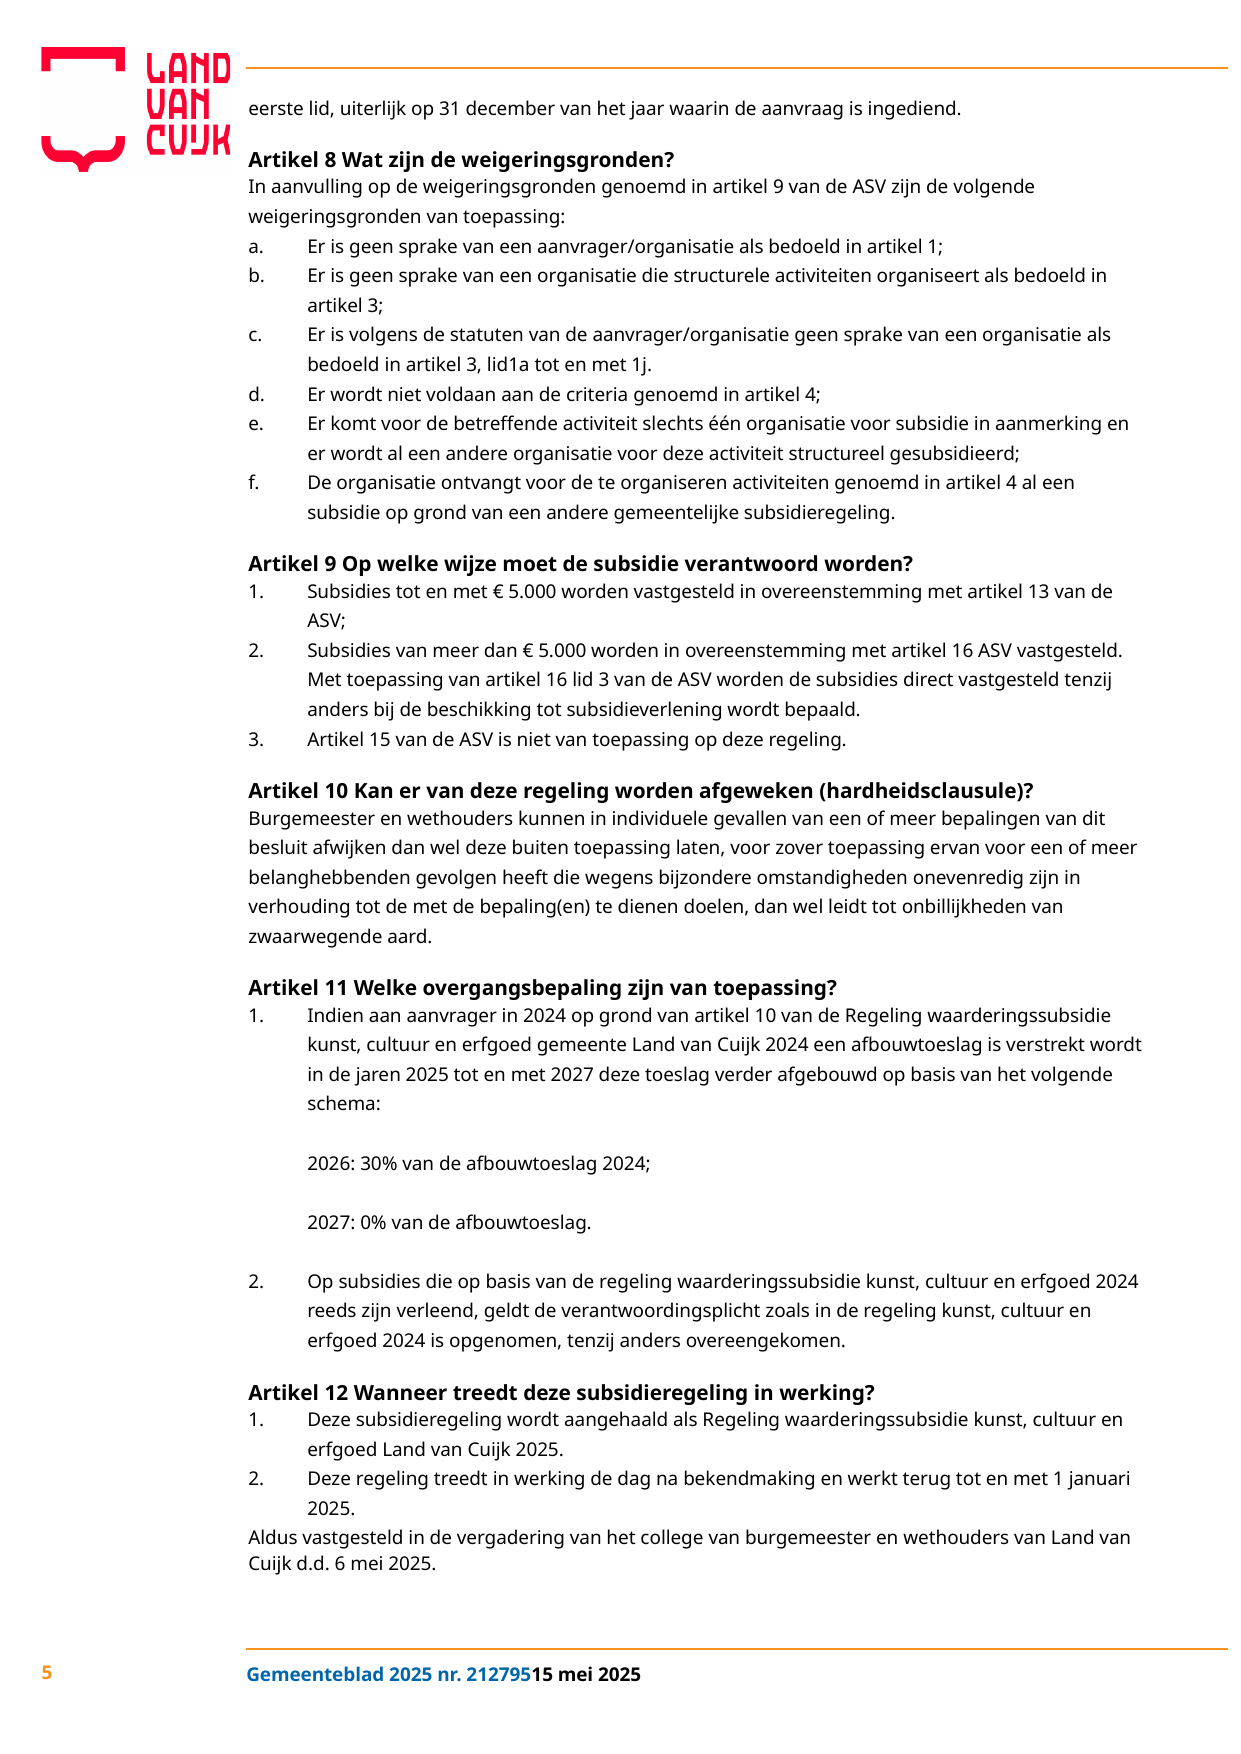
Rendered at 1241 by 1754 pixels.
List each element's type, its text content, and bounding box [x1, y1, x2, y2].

list Deze subsidieregeling wordt aangehaald als Regeling waarderingssubsidie kunst, cultuur en erfgoed Land van Cuijk 2025. [248, 1406, 1152, 1461]
text Artikel 10 Kan er van deze regeling worden afgeweken (hardheidsclausule)? [248, 776, 1152, 805]
list Er wordt niet voldaan aan de criteria genoemd in artikel 4; [248, 381, 1152, 406]
text Artikel 12 Wanneer treedt deze subsidieregeling in werking? [248, 1378, 1152, 1406]
list Artikel 15 van de ASV is niet van toepassing op deze regeling. [248, 726, 1152, 752]
text eerste lid, uiterlijk op 31 december van het jaar waarin de aanvraag is ingediend. [248, 95, 1152, 121]
list 2027: 0% van de afbouwtoeslag. [248, 1209, 1152, 1235]
list Deze regeling treedt in werking de dag na bekendmaking en werkt terug tot en met 1 januari 2025. [248, 1465, 1152, 1521]
list De organisatie ontvangt voor de te organiseren activiteiten genoemd in artikel 4 al een subsidie op grond van een andere gemeentelijke subsidieregeling. [248, 469, 1152, 525]
list Subsidies tot en met € 5.000 worden vastgesteld in overeenstemming met artikel 13 van de ASV; [248, 578, 1152, 633]
text Artikel 11 Welke overgangsbepaling zijn van toepassing? [248, 973, 1152, 1002]
text Burgemeester en wethouders kunnen in individuele gevallen van een of meer bepalingen van dit besluit afwijken dan wel deze buiten toepassing laten, voor zover toepassing ervan voor een of meer belanghebbenden gevolgen heeft die wegens bijzondere omstandigheden onevenredig zijn in verhouding tot de met de bepaling(en) te dienen doelen, dan wel leidt tot onbillijkheden van zwaarwegende aard. [248, 805, 1152, 949]
text In aanvulling op de weigeringsgronden genoemd in artikel 9 van de ASV zijn de volgende weigeringsgronden van toepassing: [248, 174, 1152, 229]
list Subsidies van meer dan € 5.000 worden in overeenstemming met artikel 16 ASV vastgesteld. Met toepassing van artikel 16 lid 3 van de ASV worden de subsidies direct vastgesteld tenzij anders bij de beschikking tot subsidieverlening wordt bepaald. [248, 637, 1152, 722]
list Op subsidies die op basis van de regeling waarderingssubsidie kunst, cultuur en erfgoed 2024 reeds zijn verleend, geldt de verantwoordingsplicht zoals in de regeling kunst, cultuur en erfgoed 2024 is opgenomen, tenzij anders overeengekomen. [248, 1268, 1152, 1353]
list Er is volgens de statuten van de aanvrager/organisatie geen sprake van een organisatie als bedoeld in artikel 3, lid1a tot en met 1j. [248, 322, 1152, 377]
list Er is geen sprake van een organisatie die structurele activiteiten organiseert als bedoeld in artikel 3; [248, 262, 1152, 318]
text Artikel 8 Wat zijn de weigeringsgronden? [248, 145, 1152, 174]
list 2026: 30% van de afbouwtoeslag 2024; [248, 1150, 1152, 1176]
text Aldus vastgesteld in de vergadering van het college van burgemeester en wethouders van Land van Cuijk d.d. 6 mei 2025. [248, 1524, 1152, 1576]
list Er is geen sprake van een aanvrager/organisatie als bedoeld in artikel 1; [248, 233, 1152, 258]
text Artikel 9 Op welke wijze moet de subsidie verantwoord worden? [248, 549, 1152, 578]
picture [41, 47, 231, 172]
list Indien aan aanvrager in 2024 op grond van artikel 10 van de Regeling waarderingssubsidie kunst, cultuur en erfgoed gemeente Land van Cuijk 2024 een afbouwtoeslag is verstrekt wordt in de jaren 2025 tot en met 2027 deze toeslag verder afgebouwd op basis van het volgende schema: [248, 1002, 1152, 1116]
list Er komt voor de betreffende activiteit slechts één organisatie voor subsidie in aanmerking en er wordt al een andere organisatie voor deze activiteit structureel gesubsidieerd; [248, 410, 1152, 466]
